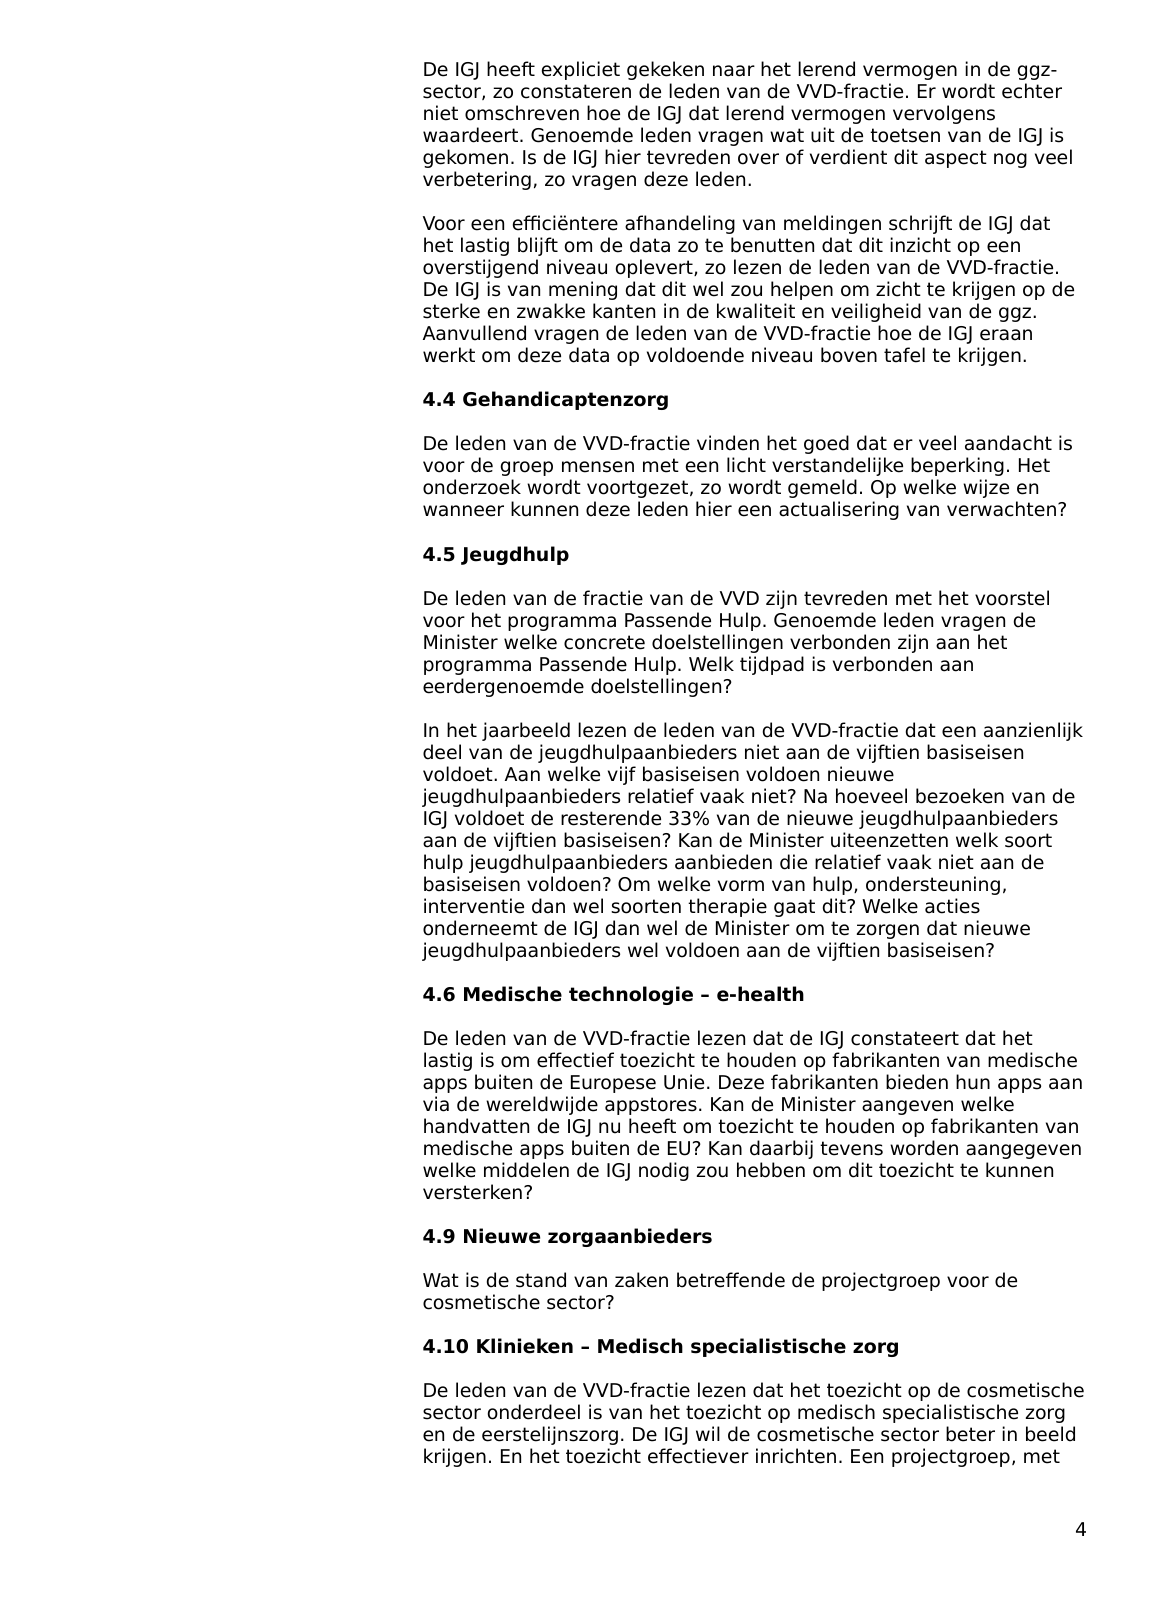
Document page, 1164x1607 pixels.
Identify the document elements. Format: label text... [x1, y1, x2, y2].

text De leden van de VVD-fractie lezen dat het toezicht op de cosmetische sector onderdeel is van het toezicht op medisch specialistische zorg en de eerstelijnszorg. De IGJ wil de cosmetische sector beter in beeld krijgen. En het toezicht effectiever inrichten. Een projectgroep, met [422, 1380, 1087, 1468]
text De leden van de VVD-fractie lezen dat de IGJ constateert dat het lastig is om effectief toezicht te houden op fabrikanten van medische apps buiten de Europese Unie. Deze fabrikanten bieden hun apps aan via de wereldwijde appstores. Kan de Minister aangeven welke handvatten de IGJ nu heeft om toezicht te houden op fabrikanten van medische apps buiten de EU? Kan daarbij tevens worden aangegeven welke middelen de IGJ nodig zou hebben om dit toezicht te kunnen versterken? [422, 1028, 1087, 1204]
text De leden van de fractie van de VVD zijn tevreden met het voorstel voor het programma Passende Hulp. Genoemde leden vragen de Minister welke concrete doelstellingen verbonden zijn aan het programma Passende Hulp. Welk tijdpad is verbonden aan eerdergenoemde doelstellingen? [422, 588, 1087, 697]
text Wat is de stand van zaken betreffende de projectgroep voor de cosmetische sector? [422, 1270, 1087, 1314]
subtitle 4.6 Medische technologie – e-health [422, 984, 1087, 1006]
text De IGJ heeft expliciet gekeken naar het lerend vermogen in de ggz-sector, zo constateren de leden van de VVD-fractie. Er wordt echter niet omschreven hoe de IGJ dat lerend vermogen vervolgens waardeert. Genoemde leden vragen wat uit de toetsen van de IGJ is gekomen. Is de IGJ hier tevreden over of verdient dit aspect nog veel verbetering, zo vragen deze leden. [422, 59, 1087, 191]
subtitle 4.5 Jeugdhulp [422, 543, 1087, 565]
subtitle 4.9 Nieuwe zorgaanbieders [422, 1226, 1087, 1248]
subtitle 4.4 Gehandicaptenzorg [422, 389, 1087, 411]
text Voor een efficiëntere afhandeling van meldingen schrijft de IGJ dat het lastig blijft om de data zo te benutten dat dit inzicht op een overstijgend niveau oplevert, zo lezen de leden van de VVD-fractie. De IGJ is van mening dat dit wel zou helpen om zicht te krijgen op de sterke en zwakke kanten in de kwaliteit en veiligheid van de ggz. Aanvullend vragen de leden van de VVD-fractie hoe de IGJ eraan werkt om deze data op voldoende niveau boven tafel te krijgen. [422, 213, 1087, 367]
subtitle 4.10 Klinieken – Medisch specialistische zorg [422, 1336, 1087, 1358]
text De leden van de VVD-fractie vinden het goed dat er veel aandacht is voor de groep mensen met een licht verstandelijke beperking. Het onderzoek wordt voortgezet, zo wordt gemeld. Op welke wijze en wanneer kunnen deze leden hier een actualisering van verwachten? [422, 433, 1087, 521]
text In het jaarbeeld lezen de leden van de VVD-fractie dat een aanzienlijk deel van de jeugdhulpaanbieders niet aan de vijftien basiseisen voldoet. Aan welke vijf basiseisen voldoen nieuwe jeugdhulpaanbieders relatief vaak niet? Na hoeveel bezoeken van de IGJ voldoet de resterende 33% van de nieuwe jeugdhulpaanbieders aan de vijftien basiseisen? Kan de Minister uiteenzetten welk soort hulp jeugdhulpaanbieders aanbieden die relatief vaak niet aan de basiseisen voldoen? Om welke vorm van hulp, ondersteuning, interventie dan wel soorten therapie gaat dit? Welke acties onderneemt de IGJ dan wel de Minister om te zorgen dat nieuwe jeugdhulpaanbieders wel voldoen aan de vijftien basiseisen? [422, 720, 1087, 961]
